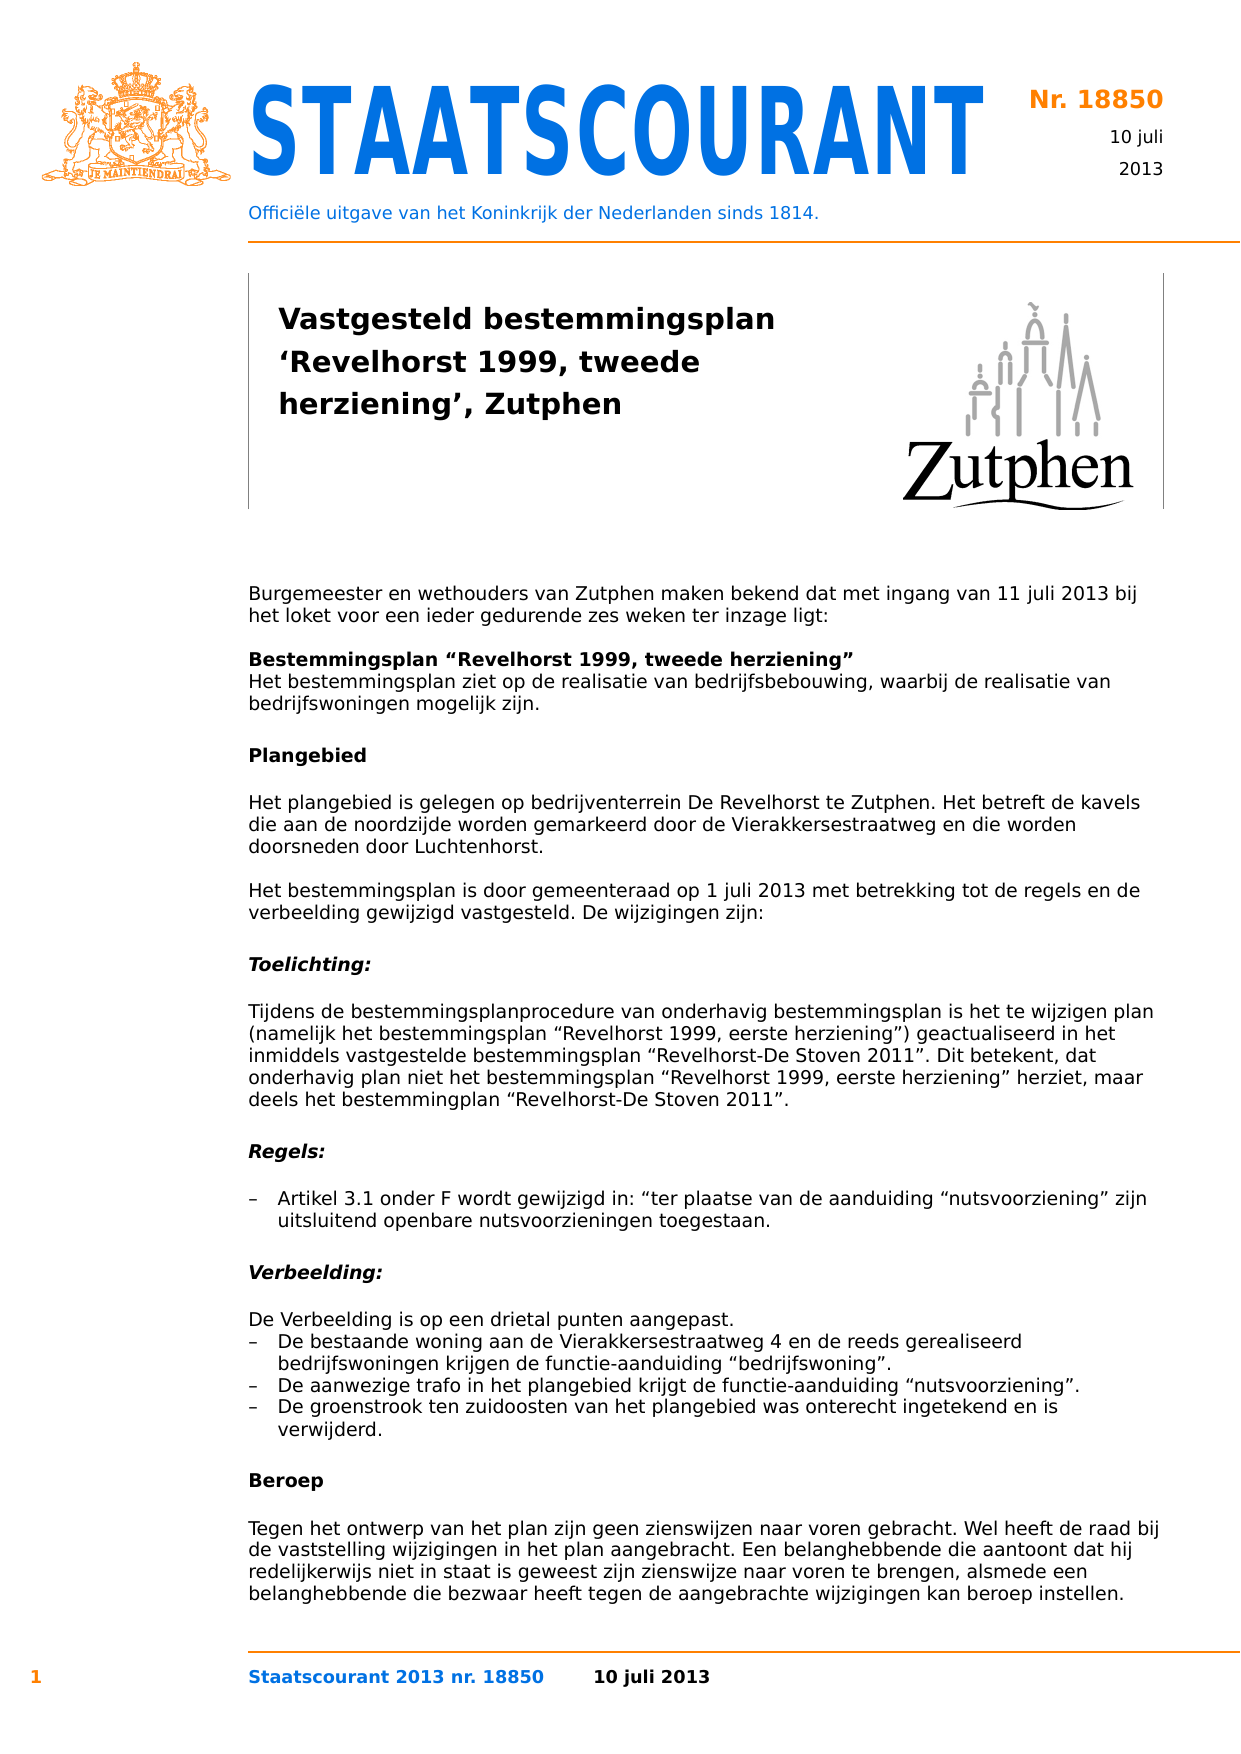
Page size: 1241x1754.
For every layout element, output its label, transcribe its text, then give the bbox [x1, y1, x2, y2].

text – Artikel 3.1 onder F wordt gewijzigd in: “ter plaatse van de aanduiding “nutsvoorziening” zijn uitsluitend openbare nutsvoorzieningen toegestaan. [248, 1188, 1163, 1232]
picture [41, 62, 231, 186]
text – De groenstrook ten zuidoosten van het plangebied was onterecht ingetekend en is verwijderd. [248, 1396, 1163, 1440]
text – De bestaande woning aan de Vierakkersestraatweg 4 en de reeds gerealiseerd bedrijfswoningen krijgen de functie-aanduiding “bedrijfswoning”. [248, 1331, 1163, 1374]
subtitle Plangebied [248, 745, 1163, 767]
subtitle Beroep [248, 1470, 1163, 1492]
text Burgemeester en wethouders van Zutphen maken bekend dat met ingang van 11 juli 2013 bij het loket voor een ieder gedurende zes weken ter inzage ligt: [248, 583, 1163, 627]
text Bestemmingsplan “Revelhorst 1999, tweede herziening” [248, 649, 1163, 671]
subtitle Verbeelding: [248, 1262, 1163, 1283]
picture [903, 302, 1134, 510]
subtitle Regels: [248, 1141, 1163, 1163]
table_cell 2013 [998, 153, 1240, 203]
table_header STAATSCOURANT [248, 62, 998, 203]
text – De aanwezige trafo in het plangebied krijgt de functie-aanduiding “nutsvoorziening”. [248, 1374, 1163, 1396]
text Tijdens de bestemmingsplanprocedure van onderhavig bestemmingsplan is het te wijzigen plan (namelijk het bestemmingsplan “Revelhorst 1999, eerste herziening”) geactualiseerd in het inmiddels vastgestelde bestemmingsplan “Revelhorst-De Stoven 2011”. Dit betekent, dat onderhavig plan niet het bestemmingsplan “Revelhorst 1999, eerste herziening” herziet, maar deels het bestemmingplan “Revelhorst-De Stoven 2011”. [248, 1001, 1163, 1111]
table_cell Officiële uitgave van het Koninkrijk der Nederlanden sinds 1814. [248, 203, 1240, 241]
text De Verbeelding is op een drietal punten aangepast. [248, 1308, 1163, 1331]
table_cell 10 juli [998, 121, 1240, 153]
text Het plangebied is gelegen op bedrijventerrein De Revelhorst te Zutphen. Het betreft de kavels die aan de noordzijde worden gemarkeerd door de Vierakkersestraatweg en die worden doorsneden door Luchtenhorst. [248, 792, 1163, 858]
text Het bestemmingsplan ziet op de realisatie van bedrijfsbebouwing, waarbij de realisatie van bedrijfswoningen mogelijk zijn. [248, 671, 1163, 715]
subtitle Toelichting: [248, 954, 1163, 976]
table_header Nr. 18850 [998, 62, 1240, 121]
text Het bestemmingsplan is door gemeenteraad op 1 juli 2013 met betrekking tot de regels en de [248, 880, 1163, 902]
text verbeelding gewijzigd vastgesteld. De wijzigingen zijn: [248, 902, 1163, 924]
table_header [25, 62, 248, 241]
text Tegen het ontwerp van het plan zijn geen zienswijzen naar voren gebracht. Wel heeft de raad bij de vaststelling wijzigingen in het plan aangebracht. Een belanghebbende die aantoont dat hij redelijkerwijs niet in staat is geweest zijn zienswijze naar voren te brengen, alsmede een belanghebbende die bezwaar heeft tegen de aangebrachte wijzigingen kan beroep instellen. [248, 1517, 1163, 1605]
subtitle Vastgesteld bestemmingsplan ‘Revelhorst 1999, tweede herziening’, Zutphen [249, 273, 1163, 509]
